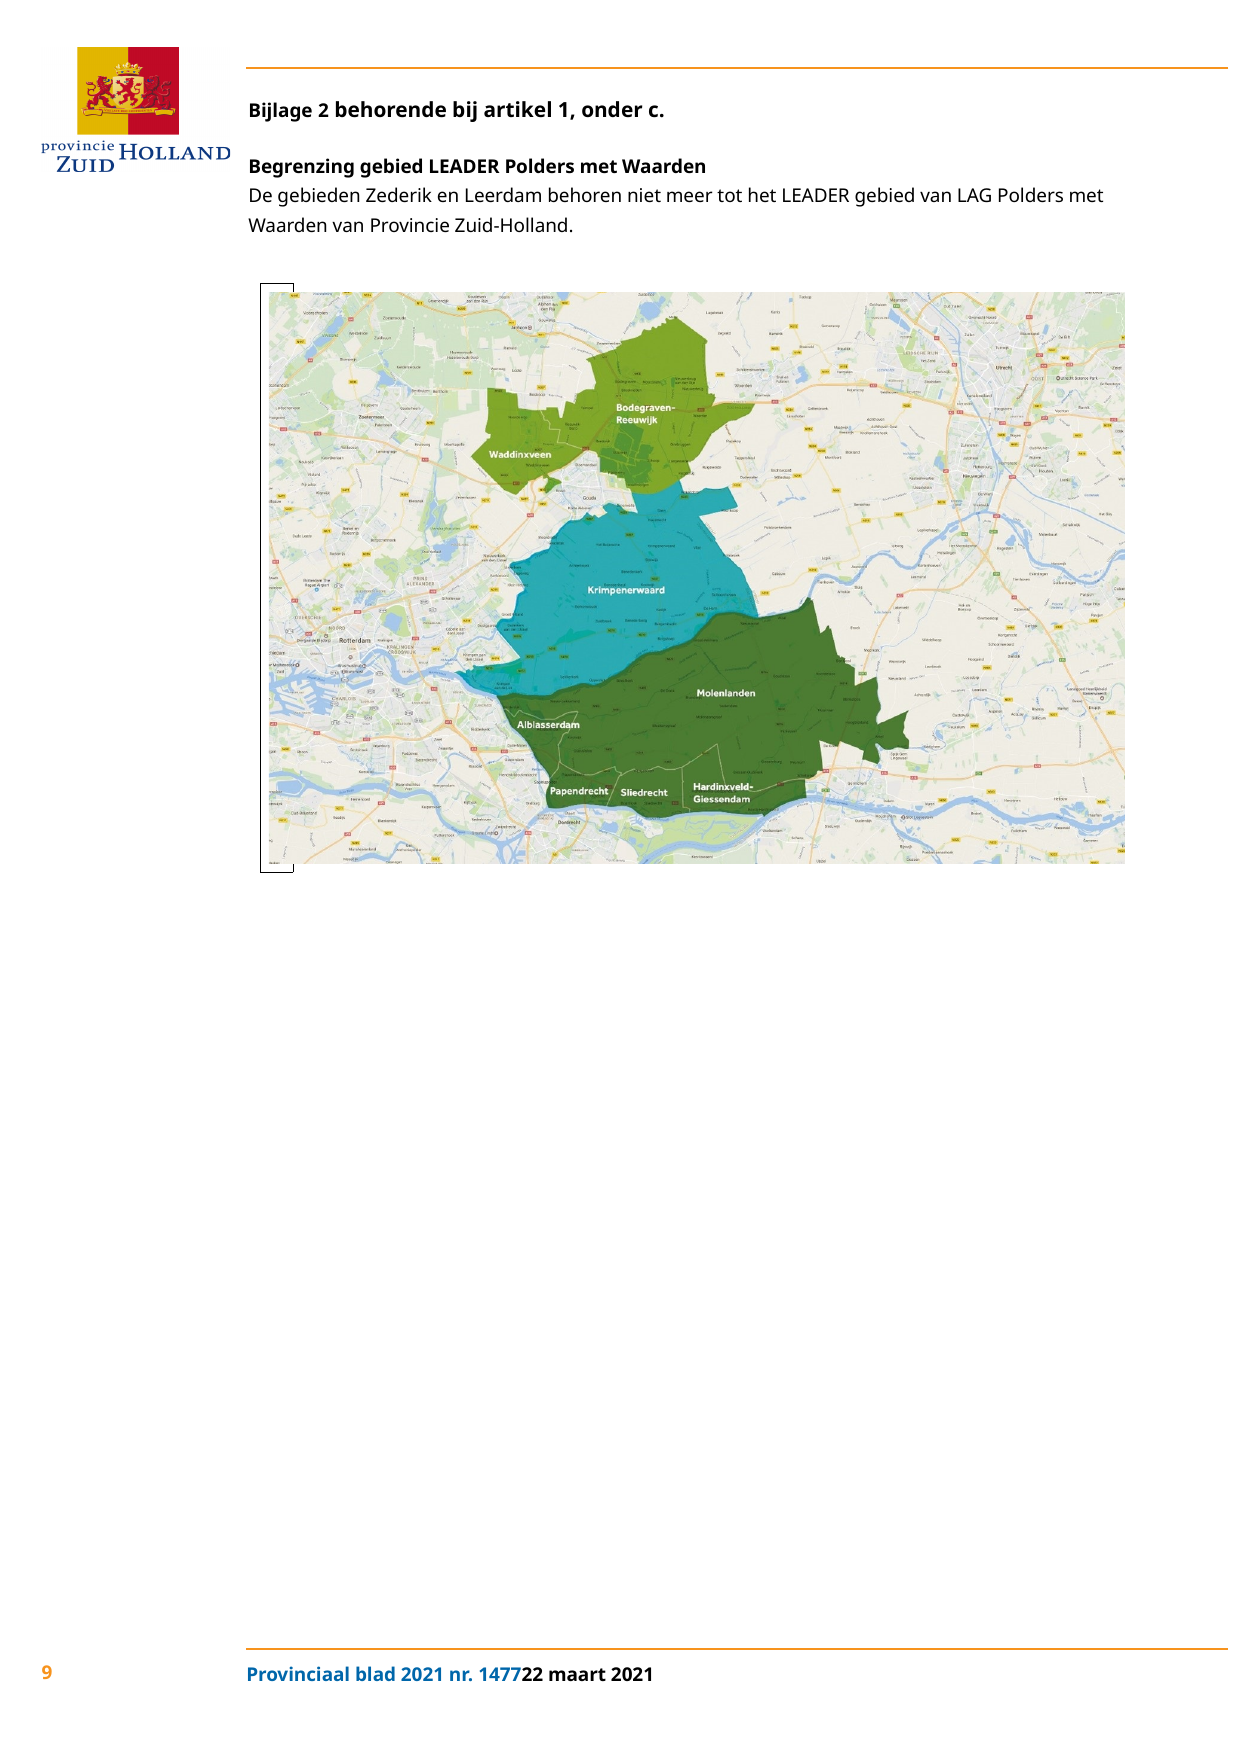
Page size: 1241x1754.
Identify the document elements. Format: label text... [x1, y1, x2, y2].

text De gebieden Zederik en Leerdam behoren niet meer tot het LEADER gebied van LAG Polders met Waarden van Provincie Zuid-Holland. [248, 182, 1152, 238]
text Bijlage 2 behorende bij artikel 1, onder c. [248, 95, 1152, 123]
picture [268, 292, 1125, 864]
picture [41, 47, 231, 172]
text Begrenzing gebied LEADER Polders met Waarden [248, 153, 1152, 179]
